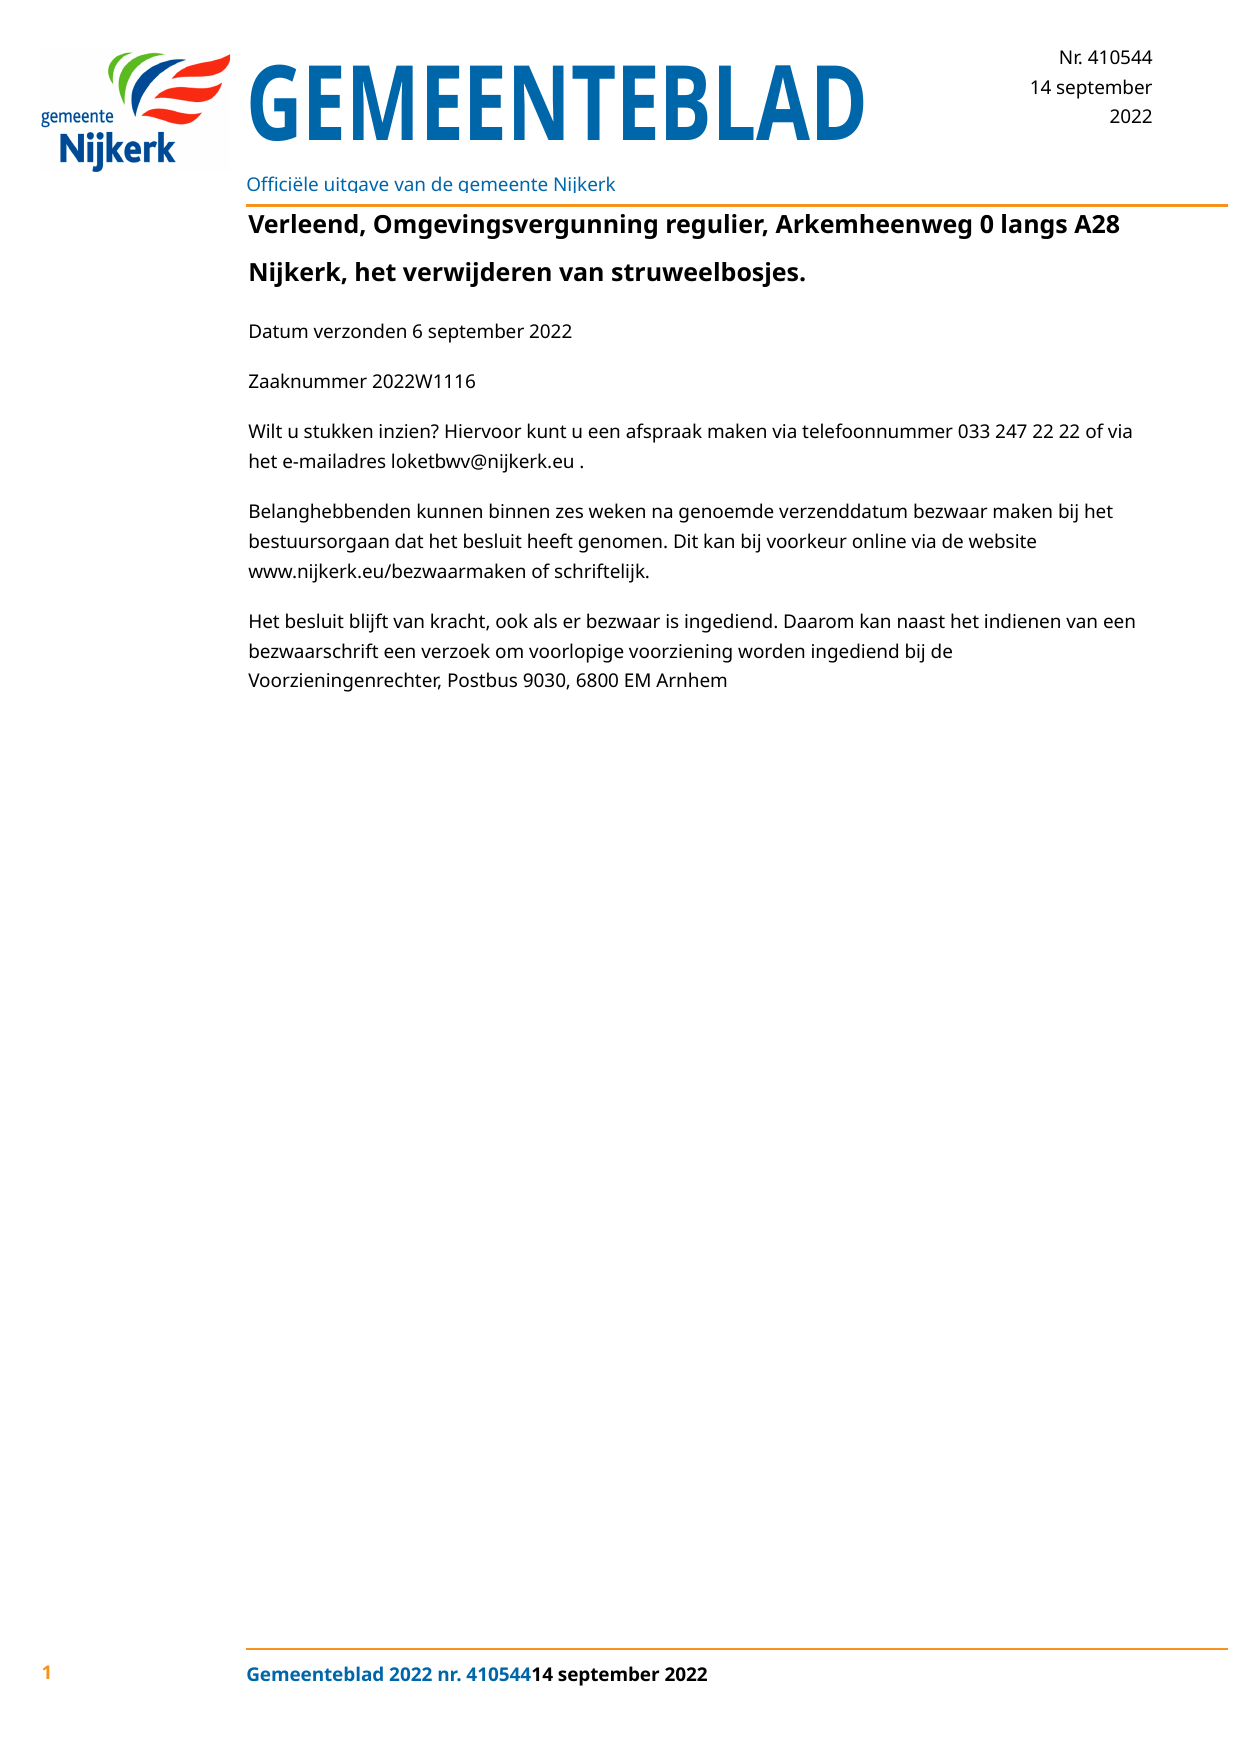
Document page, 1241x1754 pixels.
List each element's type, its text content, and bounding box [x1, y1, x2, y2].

text Verleend, Omgevingsvergunning regulier, Arkemheenweg 0 langs A28 Nijkerk, het verwijderen van struweelbosjes. [248, 207, 1152, 288]
text Zaaknummer 2022W1116 [248, 368, 1152, 394]
text Wilt u stukken inzien? Hiervoor kunt u een afspraak maken via telefoonnummer 033 247 22 22 of via het e-mailadres loketbwv@nijkerk.eu . [248, 419, 1152, 474]
text Het besluit blijft van kracht, ook als er bezwaar is ingediend. Daarom kan naast het indienen van een bezwaarschrift een verzoek om voorlopige voorziening worden ingediend bij de Voorzieningenrechter, Postbus 9030, 6800 EM Arnhem [248, 608, 1152, 693]
text Belanghebbenden kunnen binnen zes weken na genoemde verzenddatum bezwaar maken bij het bestuursorgaan dat het besluit heeft genomen. Dit kan bij voorkeur online via de website www.nijkerk.eu/bezwaarmaken of schriftelijk. [248, 499, 1152, 584]
picture [41, 47, 231, 172]
text Datum verzonden 6 september 2022 [248, 318, 1152, 344]
